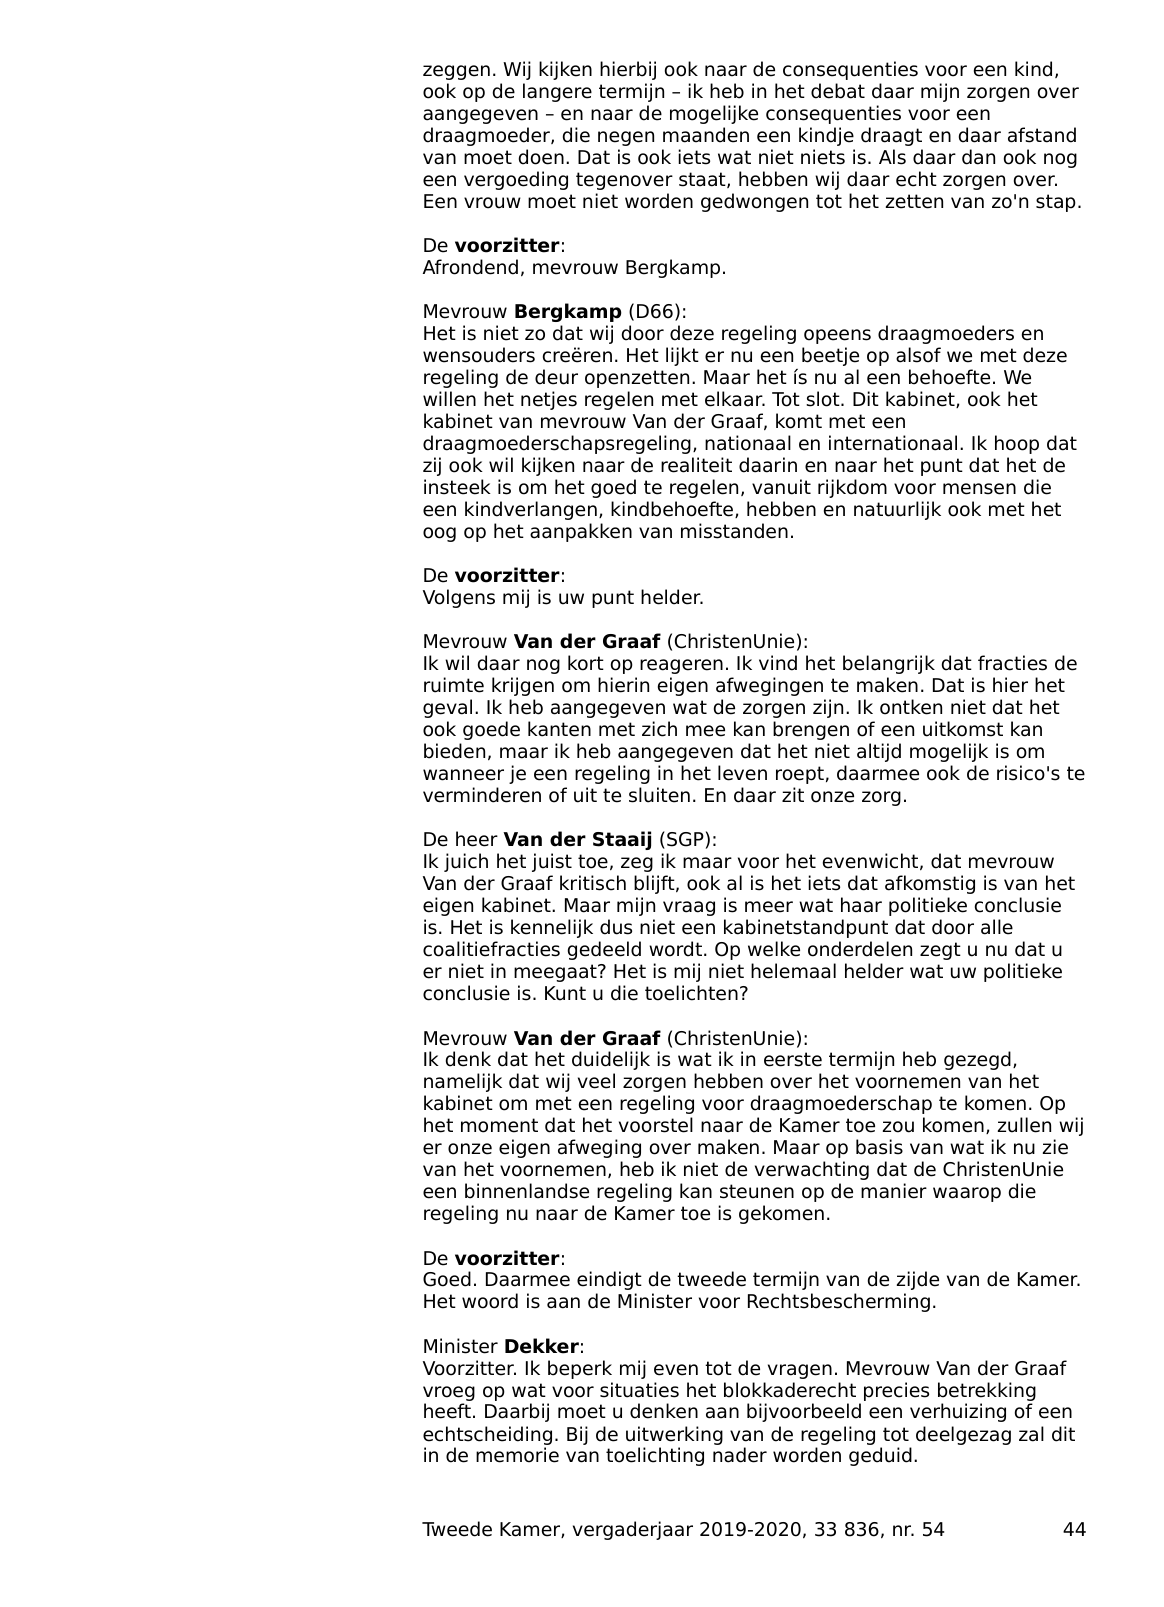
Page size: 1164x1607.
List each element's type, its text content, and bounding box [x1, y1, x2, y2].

text Ik juich het juist toe, zeg ik maar voor het evenwicht, dat mevrouw Van der Graaf kritisch blijft, ook al is het iets dat afkomstig is van het eigen kabinet. Maar mijn vraag is meer wat haar politieke conclusie is. Het is kennelijk dus niet een kabinetstandpunt dat door alle coalitiefracties gedeeld wordt. Op welke onderdelen zegt u nu dat u er niet in meegaat? Het is mij niet helemaal helder wat uw politieke conclusie is. Kunt u die toelichten? [422, 851, 1087, 1005]
text Voorzitter. Ik beperk mij even tot de vragen. Mevrouw Van der Graaf vroeg op wat voor situaties het blokkaderecht precies betrekking heeft. Daarbij moet u denken aan bijvoorbeeld een verhuizing of een echtscheiding. Bij de uitwerking van de regeling tot deelgezag zal dit in de memorie van toelichting nader worden geduid. [422, 1357, 1087, 1467]
text Mevrouw Van der Graaf (ChristenUnie): [422, 1027, 1087, 1049]
text Ik denk dat het duidelijk is wat ik in eerste termijn heb gezegd, namelijk dat wij veel zorgen hebben over het voornemen van het kabinet om met een regeling voor draagmoederschap te komen. Op het moment dat het voorstel naar de Kamer toe zou komen, zullen wij er onze eigen afweging over maken. Maar op basis van wat ik nu zie van het voornemen, heb ik niet de verwachting dat de ChristenUnie een binnenlandse regeling kan steunen op de manier waarop die regeling nu naar de Kamer toe is gekomen. [422, 1049, 1087, 1225]
text Mevrouw Bergkamp (D66): [422, 301, 1087, 323]
text Volgens mij is uw punt helder. [422, 587, 1087, 609]
text zeggen. Wij kijken hierbij ook naar de consequenties voor een kind, ook op de langere termijn – ik heb in het debat daar mijn zorgen over aangegeven – en naar de mogelijke consequenties voor een draagmoeder, die negen maanden een kindje draagt en daar afstand van moet doen. Dat is ook iets wat niet niets is. Als daar dan ook nog een vergoeding tegenover staat, hebben wij daar echt zorgen over. Een vrouw moet niet worden gedwongen tot het zetten van zo'n stap. [422, 59, 1087, 213]
text Afrondend, mevrouw Bergkamp. [422, 257, 1087, 279]
text Het is niet zo dat wij door deze regeling opeens draagmoeders en wensouders creëren. Het lijkt er nu een beetje op alsof we met deze regeling de deur openzetten. Maar het ís nu al een behoefte. We willen het netjes regelen met elkaar. Tot slot. Dit kabinet, ook het kabinet van mevrouw Van der Graaf, komt met een draagmoederschapsregeling, nationaal en internationaal. Ik hoop dat zij ook wil kijken naar de realiteit daarin en naar het punt dat het de insteek is om het goed te regelen, vanuit rijkdom voor mensen die een kindverlangen, kindbehoefte, hebben en natuurlijk ook met het oog op het aanpakken van misstanden. [422, 323, 1087, 543]
text De voorzitter: [422, 565, 1087, 587]
text Ik wil daar nog kort op reageren. Ik vind het belangrijk dat fracties de ruimte krijgen om hierin eigen afwegingen te maken. Dat is hier het geval. Ik heb aangegeven wat de zorgen zijn. Ik ontken niet dat het ook goede kanten met zich mee kan brengen of een uitkomst kan bieden, maar ik heb aangegeven dat het niet altijd mogelijk is om wanneer je een regeling in het leven roept, daarmee ook de risico's te verminderen of uit te sluiten. En daar zit onze zorg. [422, 653, 1087, 807]
text Goed. Daarmee eindigt de tweede termijn van de zijde van de Kamer. Het woord is aan de Minister voor Rechtsbescherming. [422, 1269, 1087, 1313]
text De heer Van der Staaij (SGP): [422, 829, 1087, 851]
text Minister Dekker: [422, 1336, 1087, 1357]
text De voorzitter: [422, 235, 1087, 257]
text Mevrouw Van der Graaf (ChristenUnie): [422, 631, 1087, 653]
text De voorzitter: [422, 1247, 1087, 1269]
